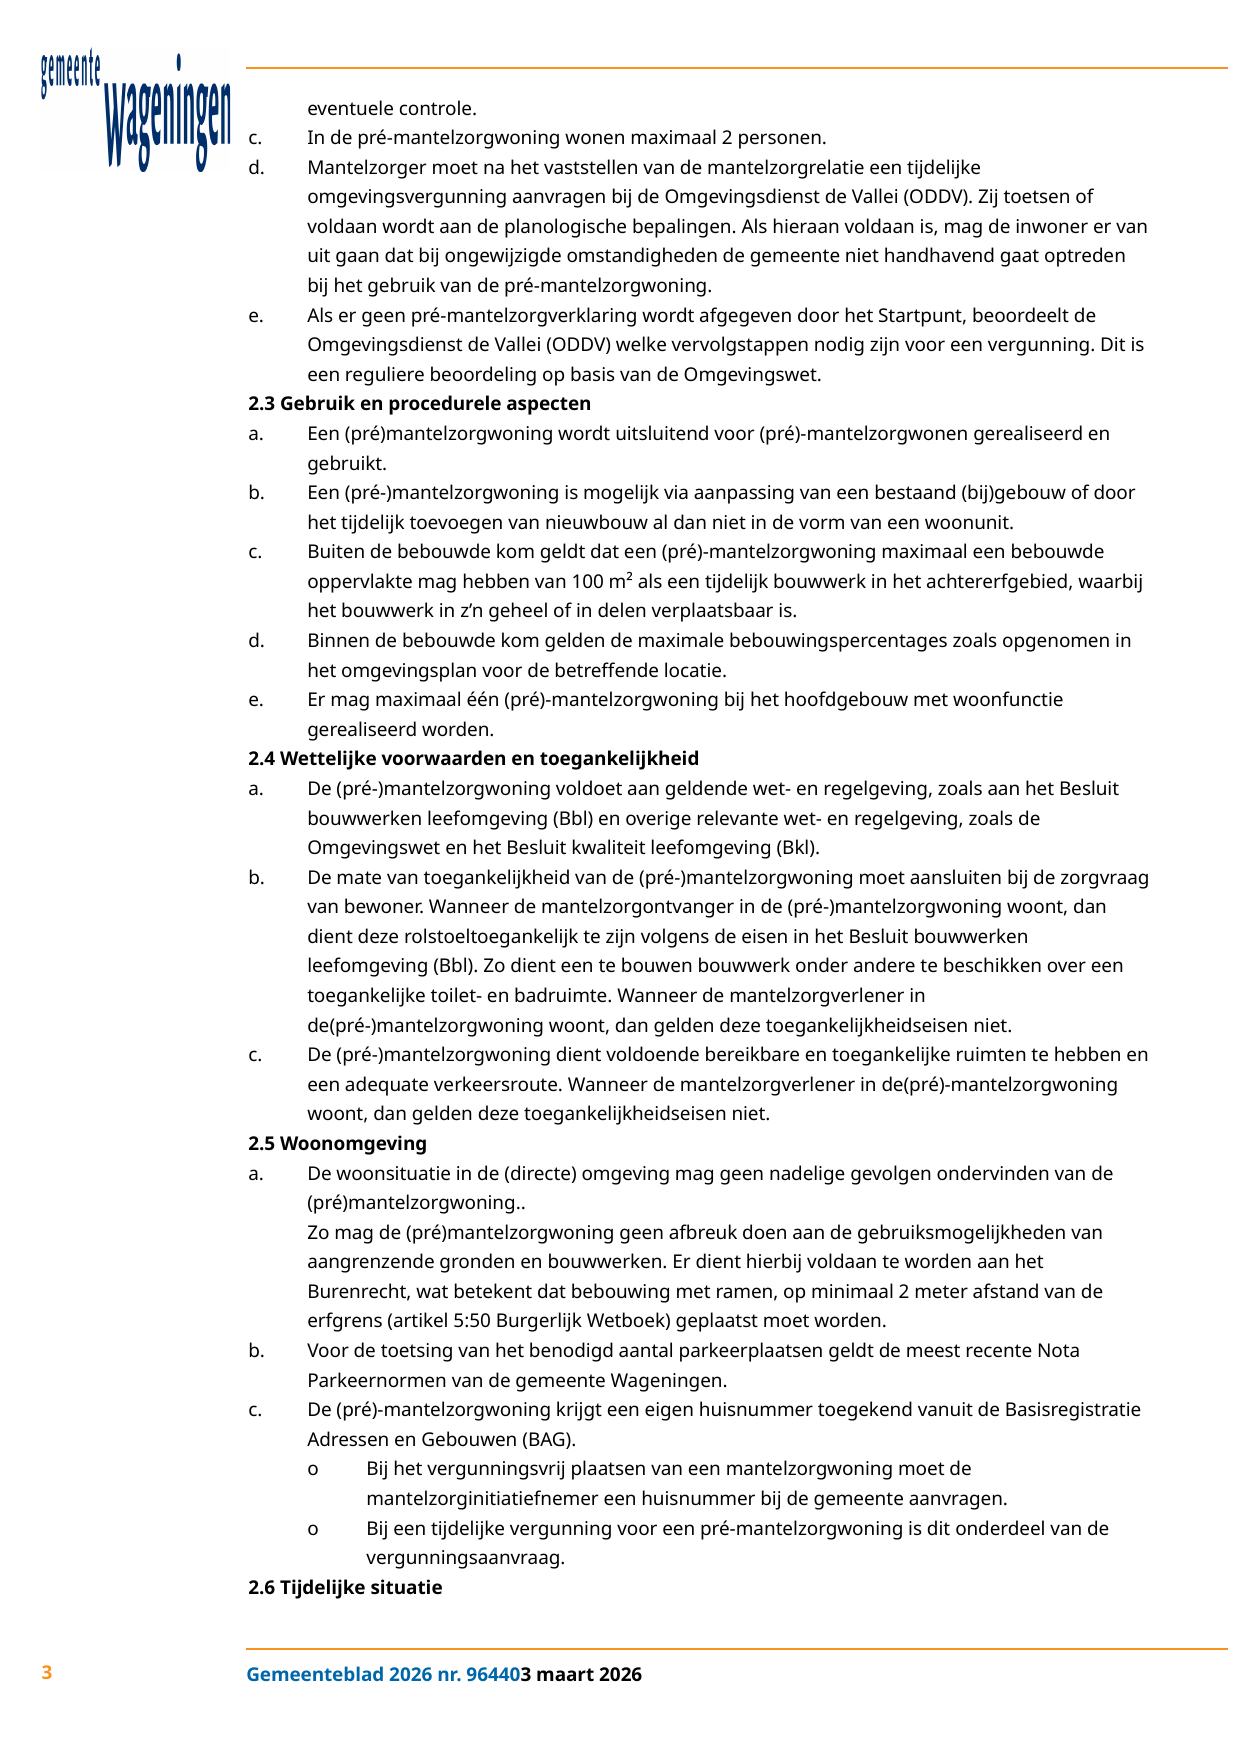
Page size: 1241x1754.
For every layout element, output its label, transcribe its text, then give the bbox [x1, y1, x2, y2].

list Mantelzorger moet na het vaststellen van de mantelzorgrelatie een tijdelijke omgevingsvergunning aanvragen bij de Omgevingsdienst de Vallei (ODDV). Zij toetsen of voldaan wordt aan de planologische bepalingen. Als hieraan voldaan is, mag de inwoner er van uit gaan dat bij ongewijzigde omstandigheden de gemeente niet handhavend gaat optreden bij het gebruik van de pré-mantelzorgwoning. [248, 154, 1152, 298]
list Er mag maximaal één (pré)-mantelzorgwoning bij het hoofdgebouw met woonfunctie gerealiseerd worden. [248, 686, 1152, 742]
list De (pré-)mantelzorgwoning dient voldoende bereikbare en toegankelijke ruimten te hebben en een adequate verkeersroute. Wanneer de mantelzorgverlener in de(pré)-mantelzorgwoning woont, dan gelden deze toegankelijkheidseisen niet. [248, 1041, 1152, 1126]
list Als er geen pré-mantelzorgverklaring wordt afgegeven door het Startpunt, beoordeelt de Omgevingsdienst de Vallei (ODDV) welke vervolgstappen nodig zijn voor een vergunning. Dit is een reguliere beoordeling op basis van de Omgevingswet. [248, 302, 1152, 387]
picture [41, 47, 231, 172]
list eventuele controle. [248, 95, 1152, 121]
list Bij een tijdelijke vergunning voor een pré-mantelzorgwoning is dit onderdeel van de vergunningsaanvraag. [307, 1515, 1152, 1570]
text 2.3 Gebruik en procedurele aspecten [248, 391, 1152, 416]
list Buiten de bebouwde kom geldt dat een (pré)-mantelzorgwoning maximaal een bebouwde oppervlakte mag hebben van 100 m² als een tijdelijk bouwwerk in het achtererfgebied, waarbij het bouwwerk in z’n geheel of in delen verplaatsbaar is. [248, 538, 1152, 623]
list In de pré-mantelzorgwoning wonen maximaal 2 personen. [248, 124, 1152, 150]
list De (pré)-mantelzorgwoning krijgt een eigen huisnummer toegekend vanuit de Basisregistratie Adressen en Gebouwen (BAG). [248, 1396, 1152, 1452]
list Een (pré)mantelzorgwoning wordt uitsluitend voor (pré)-mantelzorgwonen gerealiseerd en gebruikt. [248, 420, 1152, 476]
list Zo mag de (pré)mantelzorgwoning geen afbreuk doen aan de gebruiksmogelijkheden van aangrenzende gronden en bouwwerken. Er dient hierbij voldaan te worden aan het Burenrecht, wat betekent dat bebouwing met ramen, op minimaal 2 meter afstand van de erfgrens (artikel 5:50 Burgerlijk Wetboek) geplaatst moet worden. [248, 1219, 1152, 1333]
list De mate van toegankelijkheid van de (pré-)mantelzorgwoning moet aansluiten bij de zorgvraag van bewoner. Wanneer de mantelzorgontvanger in de (pré-)mantelzorgwoning woont, dan dient deze rolstoeltoegankelijk te zijn volgens de eisen in het Besluit bouwwerken leefomgeving (Bbl). Zo dient een te bouwen bouwwerk onder andere te beschikken over een toegankelijke toilet- en badruimte. Wanneer de mantelzorgverlener in de(pré-)mantelzorgwoning woont, dan gelden deze toegankelijkheidseisen niet. [248, 864, 1152, 1038]
text 2.5 Woonomgeving [248, 1130, 1152, 1156]
text 2.6 Tijdelijke situatie [248, 1574, 1152, 1600]
list De (pré-)mantelzorgwoning voldoet aan geldende wet- en regelgeving, zoals aan het Besluit bouwwerken leefomgeving (Bbl) en overige relevante wet- en regelgeving, zoals de Omgevingswet en het Besluit kwaliteit leefomgeving (Bkl). [248, 775, 1152, 860]
list Binnen de bebouwde kom gelden de maximale bebouwingspercentages zoals opgenomen in het omgevingsplan voor de betreffende locatie. [248, 627, 1152, 683]
list De woonsituatie in de (directe) omgeving mag geen nadelige gevolgen ondervinden van de (pré)mantelzorgwoning.. [248, 1160, 1152, 1215]
text 2.4 Wettelijke voorwaarden en toegankelijkheid [248, 746, 1152, 771]
list Voor de toetsing van het benodigd aantal parkeerplaatsen geldt de meest recente Nota Parkeernormen van de gemeente Wageningen. [248, 1337, 1152, 1393]
list Bij het vergunningsvrij plaatsen van een mantelzorgwoning moet de mantelzorginitiatiefnemer een huisnummer bij de gemeente aanvragen. [307, 1456, 1152, 1511]
list Een (pré-)mantelzorgwoning is mogelijk via aanpassing van een bestaand (bij)gebouw of door het tijdelijk toevoegen van nieuwbouw al dan niet in de vorm van een woonunit. [248, 479, 1152, 535]
